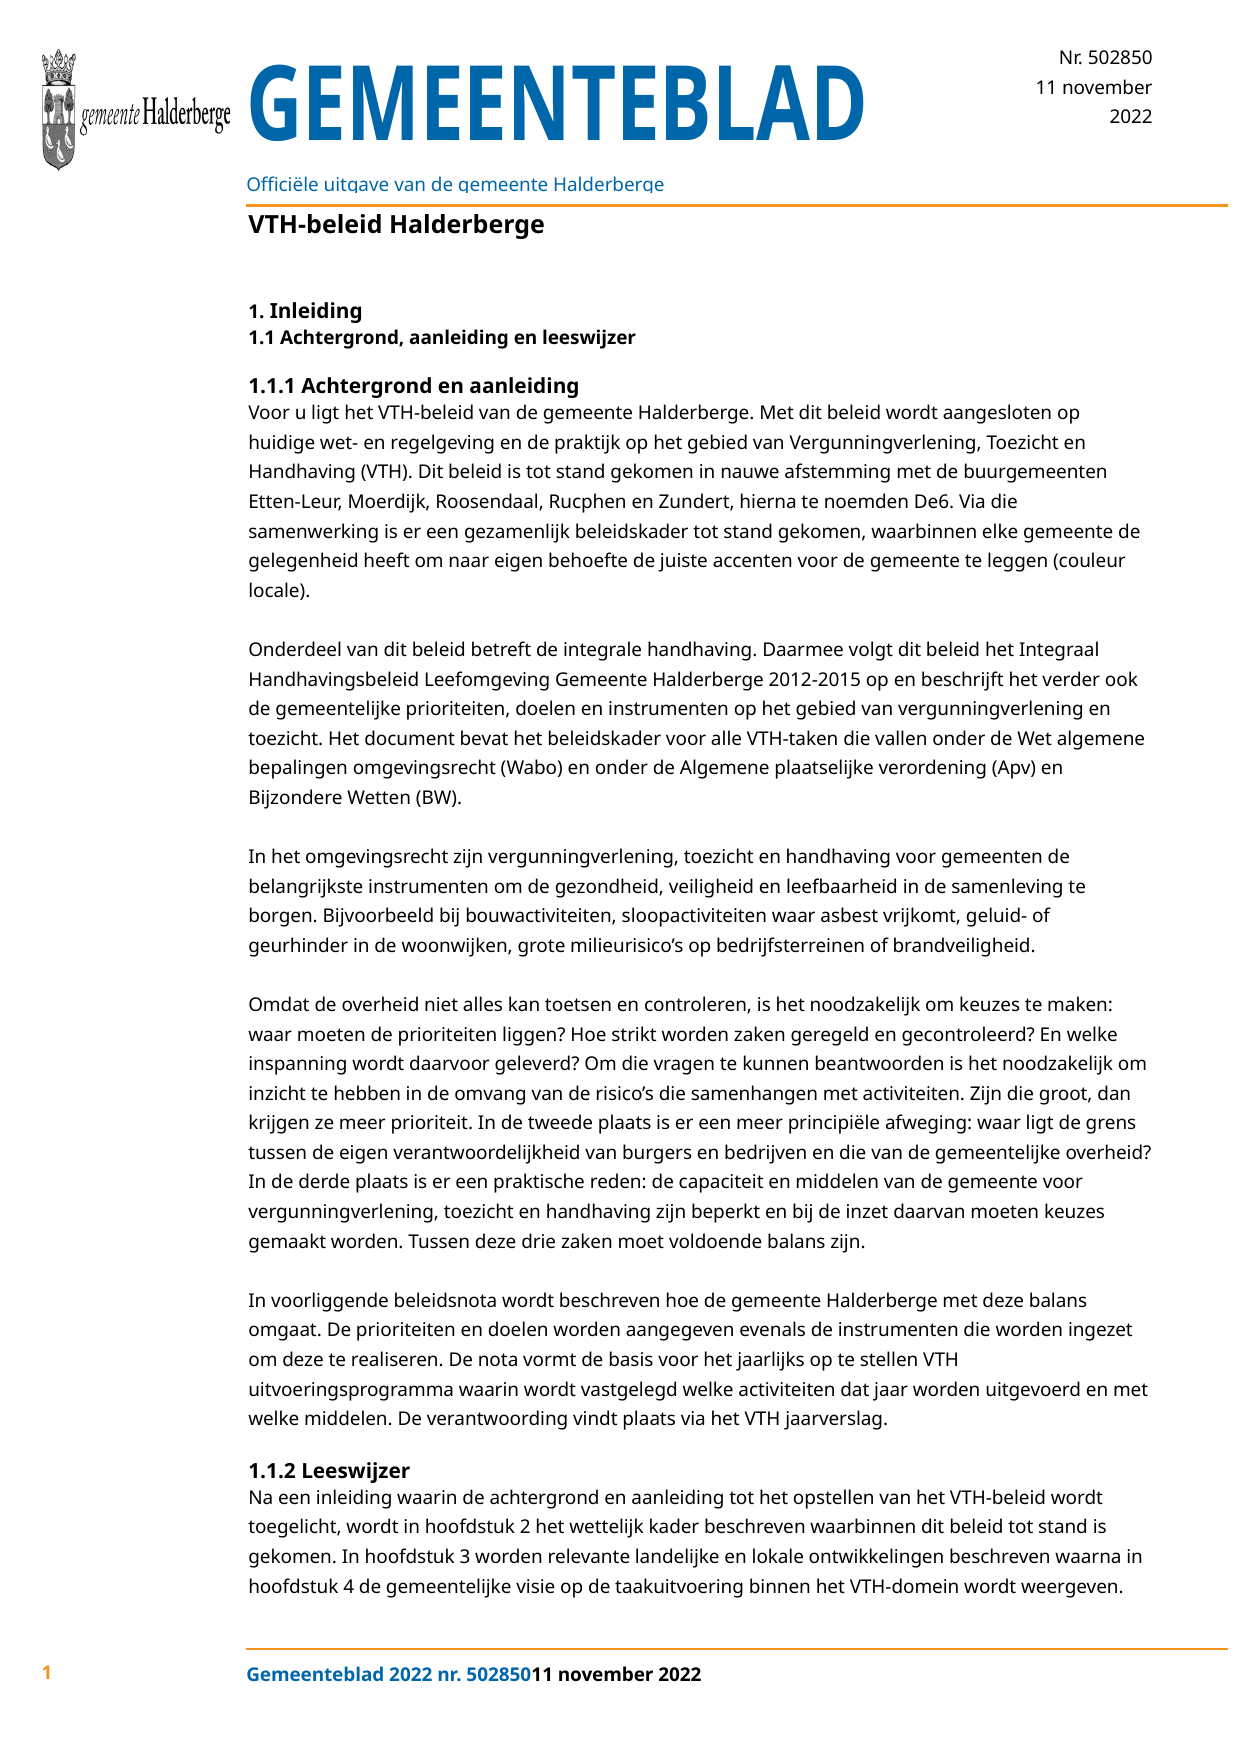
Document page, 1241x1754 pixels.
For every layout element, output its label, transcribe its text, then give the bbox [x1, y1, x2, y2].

text 1. Inleiding [248, 296, 1152, 324]
text Voor u ligt het VTH-beleid van de gemeente Halderberge. Met dit beleid wordt aangesloten op huidige wet- en regelgeving en de praktijk op het gebied van Vergunningverlening, Toezicht en Handhaving (VTH). Dit beleid is tot stand gekomen in nauwe afstemming met de buurgemeenten Etten-Leur, Moerdijk, Roosendaal, Rucphen en Zundert, hierna te noemden De6. Via die samenwerking is er een gezamenlijk beleidskader tot stand gekomen, waarbinnen elke gemeente de gelegenheid heeft om naar eigen behoefte de juiste accenten voor de gemeente te leggen (couleur locale). [248, 399, 1152, 603]
text Onderdeel van dit beleid betreft de integrale handhaving. Daarmee volgt dit beleid het Integraal Handhavingsbeleid Leefomgeving Gemeente Halderberge 2012-2015 op en beschrijft het verder ook de gemeentelijke prioriteiten, doelen en instrumenten op het gebied van vergunningverlening en toezicht. Het document bevat het beleidskader voor alle VTH-taken die vallen onder de Wet algemene bepalingen omgevingsrecht (Wabo) en onder de Algemene plaatselijke verordening (Apv) en Bijzondere Wetten (BW). [248, 636, 1152, 810]
text In het omgevingsrecht zijn vergunningverlening, toezicht en handhaving voor gemeenten de belangrijkste instrumenten om de gezondheid, veiligheid en leefbaarheid in de samenleving te borgen. Bijvoorbeeld bij bouwactiviteiten, sloopactiviteiten waar asbest vrijkomt, geluid- of geurhinder in de woonwijken, grote milieurisico’s op bedrijfsterreinen of brandveiligheid. [248, 843, 1152, 958]
picture [41, 47, 231, 172]
text Na een inleiding waarin de achtergrond en aanleiding tot het opstellen van het VTH-beleid wordt toegelicht, wordt in hoofdstuk 2 het wettelijk kader beschreven waarbinnen dit beleid tot stand is gekomen. In hoofdstuk 3 worden relevante landelijke en lokale ontwikkelingen beschreven waarna in hoofdstuk 4 de gemeentelijke visie op de taakuitvoering binnen het VTH-domein wordt weergeven. [248, 1484, 1152, 1599]
text VTH-beleid Halderberge [248, 207, 1152, 241]
text 1.1 Achtergrond, aanleiding en leeswijzer [248, 324, 1152, 350]
text 1.1.1 Achtergrond en aanleiding [248, 371, 1152, 399]
text 1.1.2 Leeswijzer [248, 1456, 1152, 1484]
text In voorliggende beleidsnota wordt beschreven hoe de gemeente Halderberge met deze balans omgaat. De prioriteiten en doelen worden aangegeven evenals de instrumenten die worden ingezet om deze te realiseren. De nota vormt de basis voor het jaarlijks op te stellen VTH uitvoeringsprogramma waarin wordt vastgelegd welke activiteiten dat jaar worden uitgevoerd en met welke middelen. De verantwoording vindt plaats via het VTH jaarverslag. [248, 1287, 1152, 1431]
text Omdat de overheid niet alles kan toetsen en controleren, is het noodzakelijk om keuzes te maken: waar moeten de prioriteiten liggen? Hoe strikt worden zaken geregeld en gecontroleerd? En welke inspanning wordt daarvoor geleverd? Om die vragen te kunnen beantwoorden is het noodzakelijk om inzicht te hebben in de omvang van de risico’s die samenhangen met activiteiten. Zijn die groot, dan krijgen ze meer prioriteit. In de tweede plaats is er een meer principiële afweging: waar ligt de grens tussen de eigen verantwoordelijkheid van burgers en bedrijven en die van de gemeentelijke overheid? In de derde plaats is er een praktische reden: de capaciteit en middelen van de gemeente voor vergunningverlening, toezicht en handhaving zijn beperkt en bij de inzet daarvan moeten keuzes gemaakt worden. Tussen deze drie zaken moet voldoende balans zijn. [248, 991, 1152, 1253]
